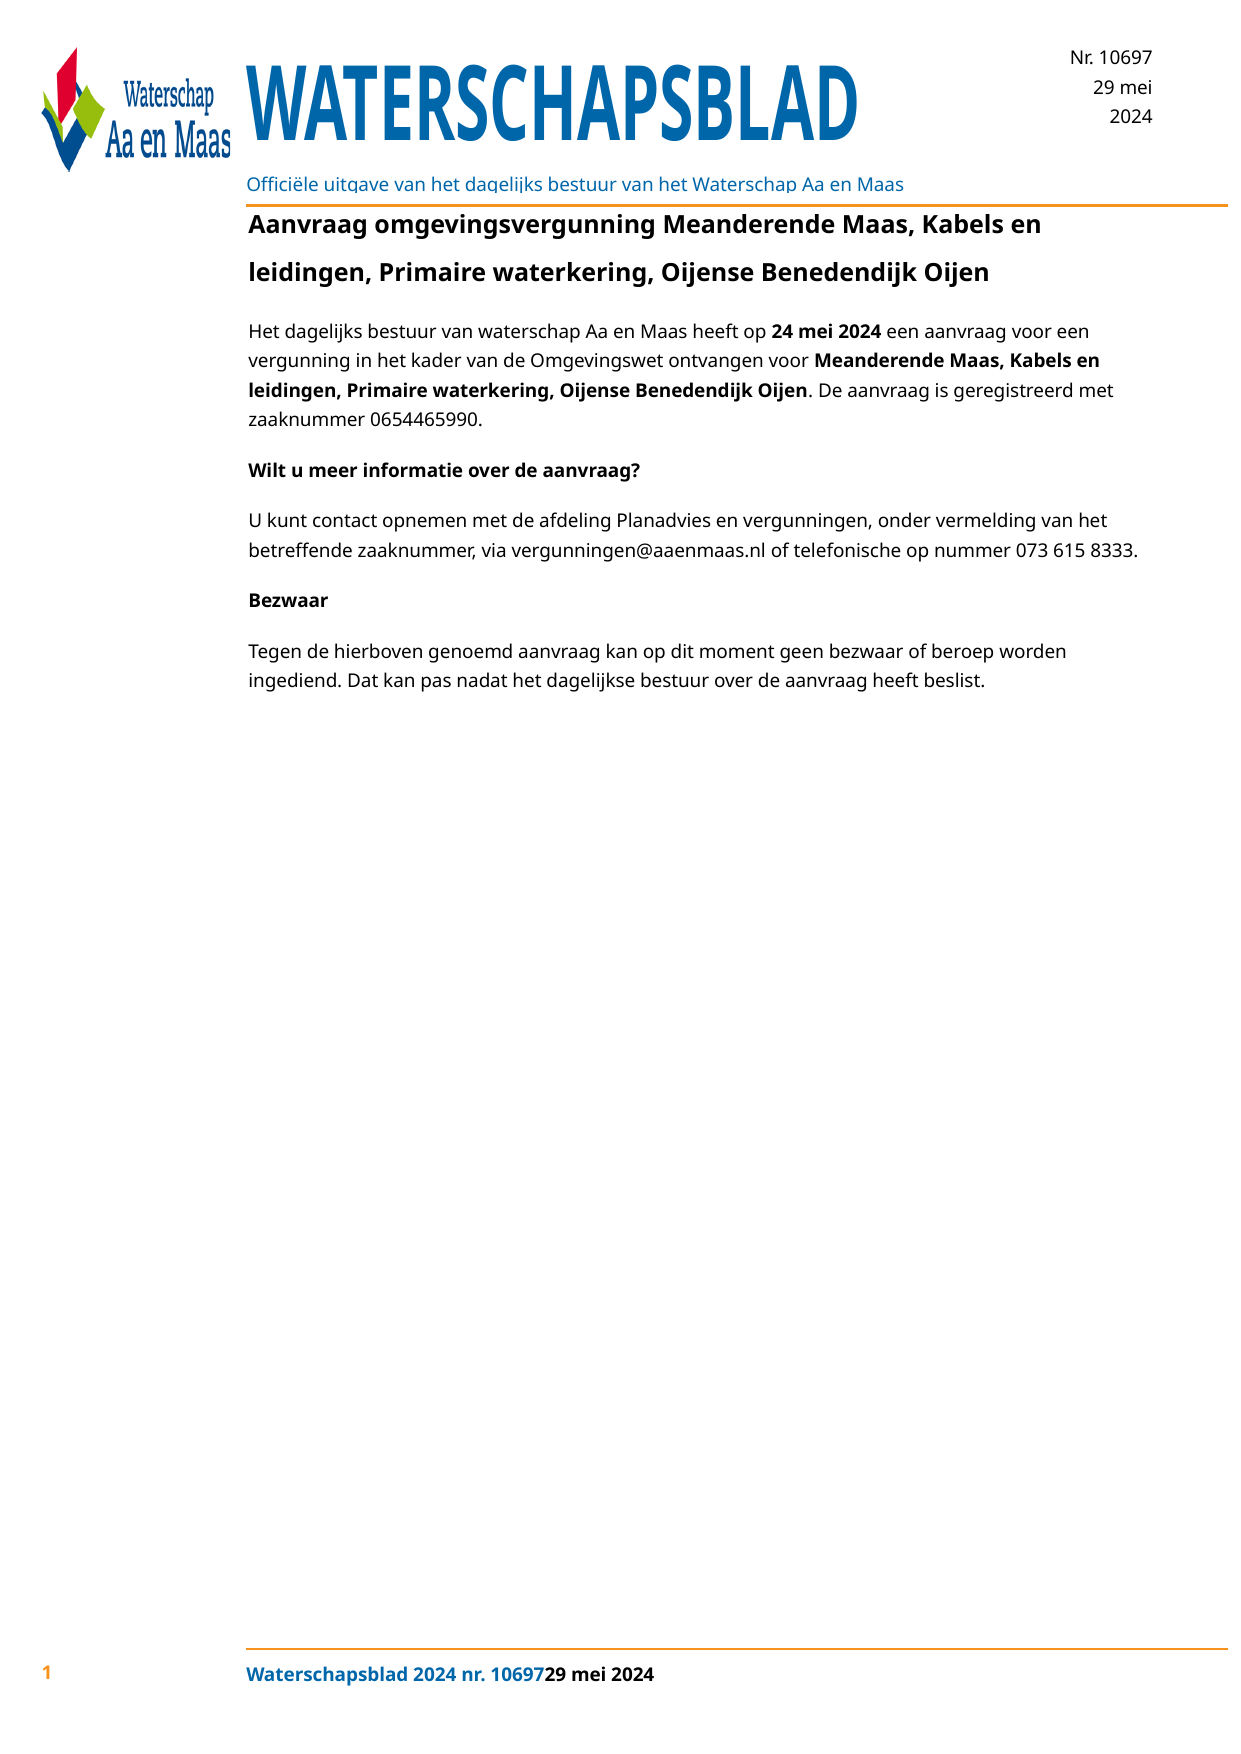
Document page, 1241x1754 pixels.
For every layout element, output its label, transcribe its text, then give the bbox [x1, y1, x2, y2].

text Het dagelijks bestuur van waterschap Aa en Maas heeft op 24 mei 2024 een aanvraag voor een vergunning in het kader van de Omgevingswet ontvangen voor Meanderende Maas, Kabels en leidingen, Primaire waterkering, Oijense Benedendijk Oijen. De aanvraag is geregistreerd met zaaknummer 0654465990. [248, 318, 1152, 432]
text Tegen de hierboven genoemd aanvraag kan op dit moment geen bezwaar of beroep worden ingediend. Dat kan pas nadat het dagelijkse bestuur over de aanvraag heeft beslist. [248, 638, 1152, 693]
text Wilt u meer informatie over de aanvraag? [248, 457, 1152, 483]
picture [41, 47, 231, 172]
text Aanvraag omgevingsvergunning Meanderende Maas, Kabels en leidingen, Primaire waterkering, Oijense Benedendijk Oijen [248, 207, 1152, 288]
text U kunt contact opnemen met de afdeling Planadvies en vergunningen, onder vermelding van het betreffende zaaknummer, via vergunningen@aaenmaas.nl of telefonische op nummer 073 615 8333. [248, 507, 1152, 563]
text Bezwaar [248, 587, 1152, 613]
